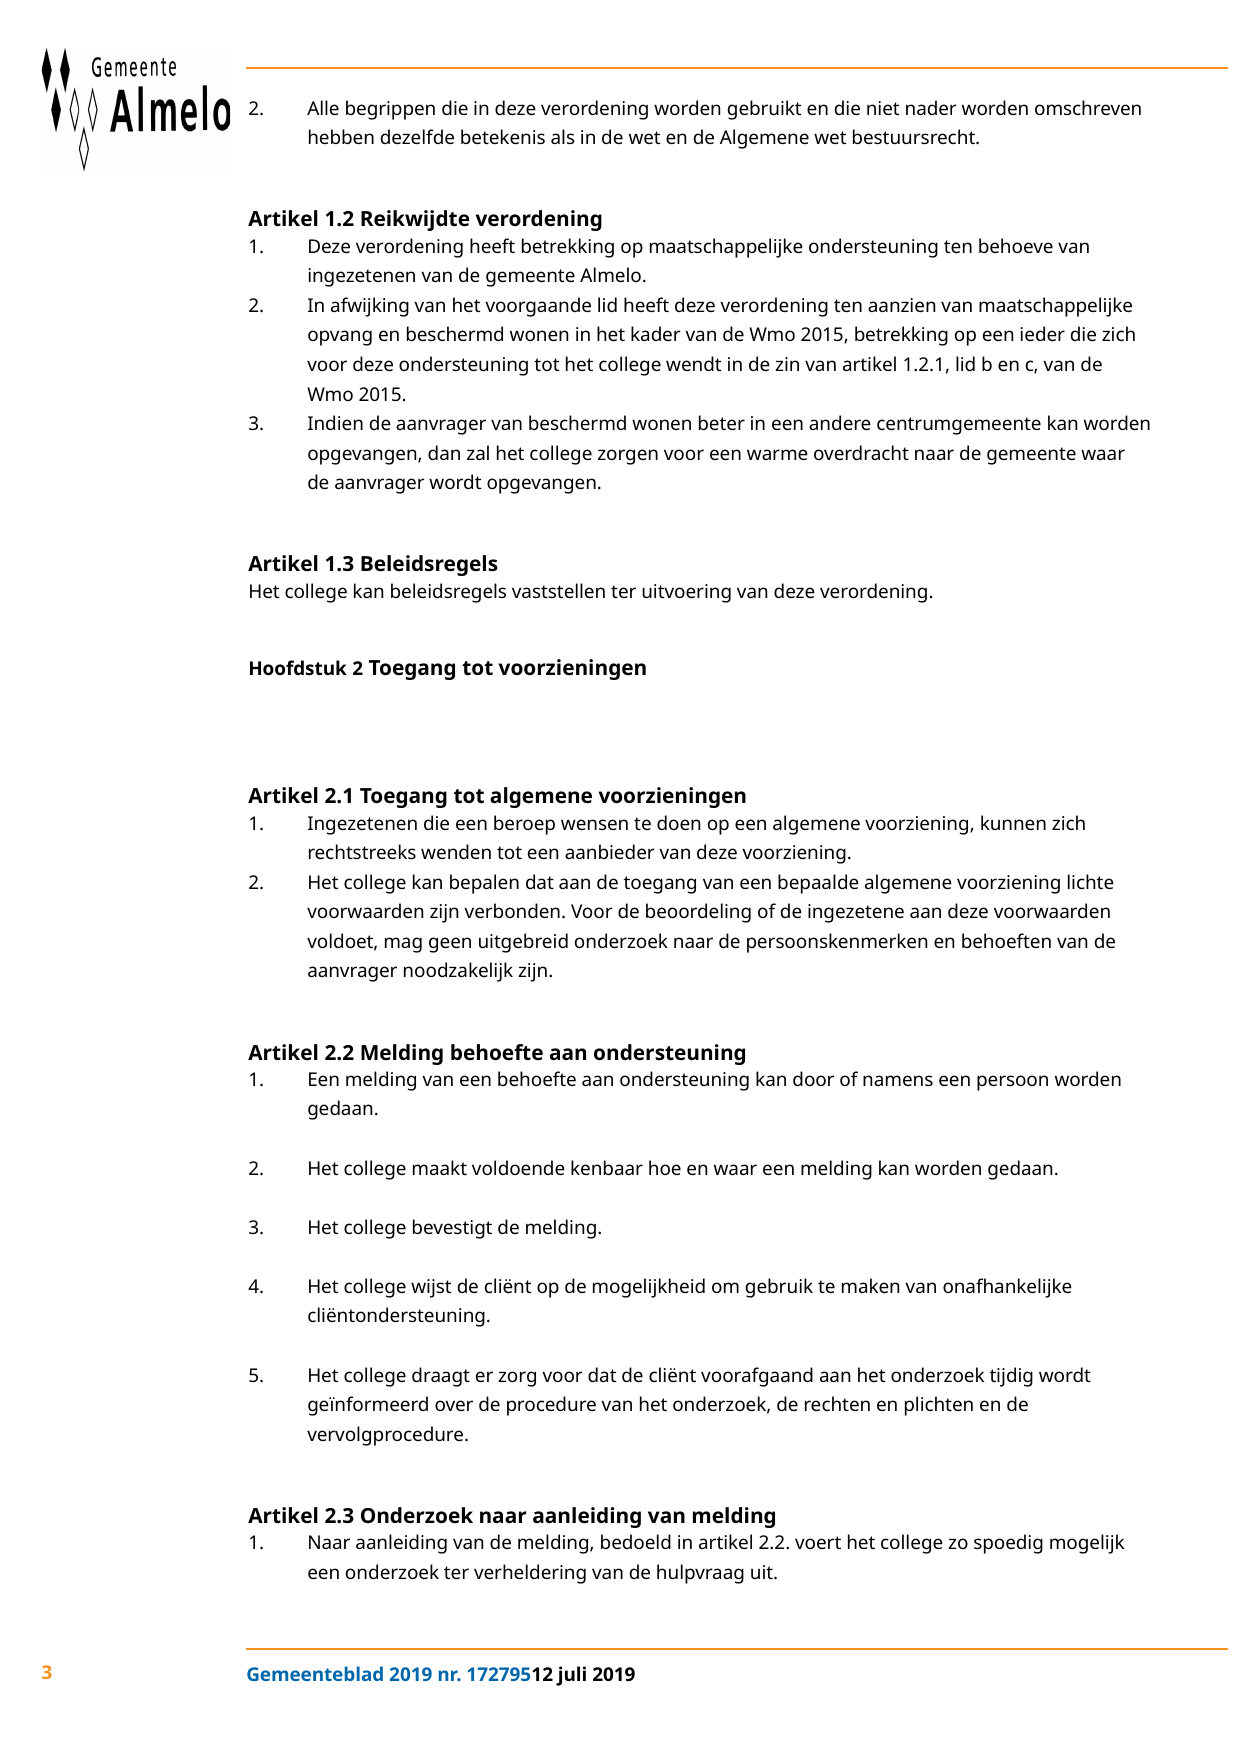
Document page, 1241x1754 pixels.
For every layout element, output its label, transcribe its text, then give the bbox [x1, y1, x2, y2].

list Het college draagt er zorg voor dat de cliënt voorafgaand aan het onderzoek tijdig wordt geïnformeerd over de procedure van het onderzoek, de rechten en plichten en de vervolgprocedure. [248, 1362, 1152, 1447]
text Artikel 1.3 Beleidsregels [248, 549, 1152, 578]
list Het college wijst de cliënt op de mogelijkheid om gebruik te maken van onafhankelijke cliëntondersteuning. [248, 1273, 1152, 1328]
list Ingezetenen die een beroep wensen te doen op een algemene voorziening, kunnen zich rechtstreeks wenden tot een aanbieder van deze voorziening. [248, 810, 1152, 865]
text Het college kan beleidsregels vaststellen ter uitvoering van deze verordening. [248, 578, 1152, 604]
list Indien de aanvrager van beschermd wonen beter in een andere centrumgemeente kan worden opgevangen, dan zal het college zorgen voor een warme overdracht naar de gemeente waar de aanvrager wordt opgevangen. [248, 410, 1152, 495]
list In afwijking van het voorgaande lid heeft deze verordening ten aanzien van maatschappelijke opvang en beschermd wonen in het kader van de Wmo 2015, betrekking op een ieder die zich voor deze ondersteuning tot het college wendt in de zin van artikel 1.2.1, lid b en c, van de Wmo 2015. [248, 292, 1152, 406]
text Artikel 2.2 Melding behoefte aan ondersteuning [248, 1038, 1152, 1066]
text Artikel 2.1 Toegang tot algemene voorzieningen [248, 781, 1152, 810]
list Een melding van een behoefte aan ondersteuning kan door of namens een persoon worden gedaan. [248, 1066, 1152, 1121]
list Het college maakt voldoende kenbaar hoe en waar een melding kan worden gedaan. [248, 1155, 1152, 1181]
list Het college bevestigt de melding. [248, 1214, 1152, 1240]
text Artikel 1.2 Reikwijdte verordening [248, 204, 1152, 233]
list Het college kan bepalen dat aan de toegang van een bepaalde algemene voorziening lichte voorwaarden zijn verbonden. Voor de beoordeling of de ingezetene aan deze voorwaarden voldoet, mag geen uitgebreid onderzoek naar de persoonskenmerken en behoeften van de aanvrager noodzakelijk zijn. [248, 869, 1152, 983]
list Alle begrippen die in deze verordening worden gebruikt en die niet nader worden omschreven hebben dezelfde betekenis als in de wet en de Algemene wet bestuursrecht. [248, 95, 1152, 150]
picture [41, 47, 231, 172]
list Naar aanleiding van de melding, bedoeld in artikel 2.2. voert het college zo spoedig mogelijk een onderzoek ter verheldering van de hulpvraag uit. [248, 1529, 1152, 1585]
text Artikel 2.3 Onderzoek naar aanleiding van melding [248, 1501, 1152, 1529]
list Deze verordening heeft betrekking op maatschappelijke ondersteuning ten behoeve van ingezetenen van de gemeente Almelo. [248, 233, 1152, 288]
text Hoofdstuk 2 Toegang tot voorzieningen [248, 653, 1152, 682]
